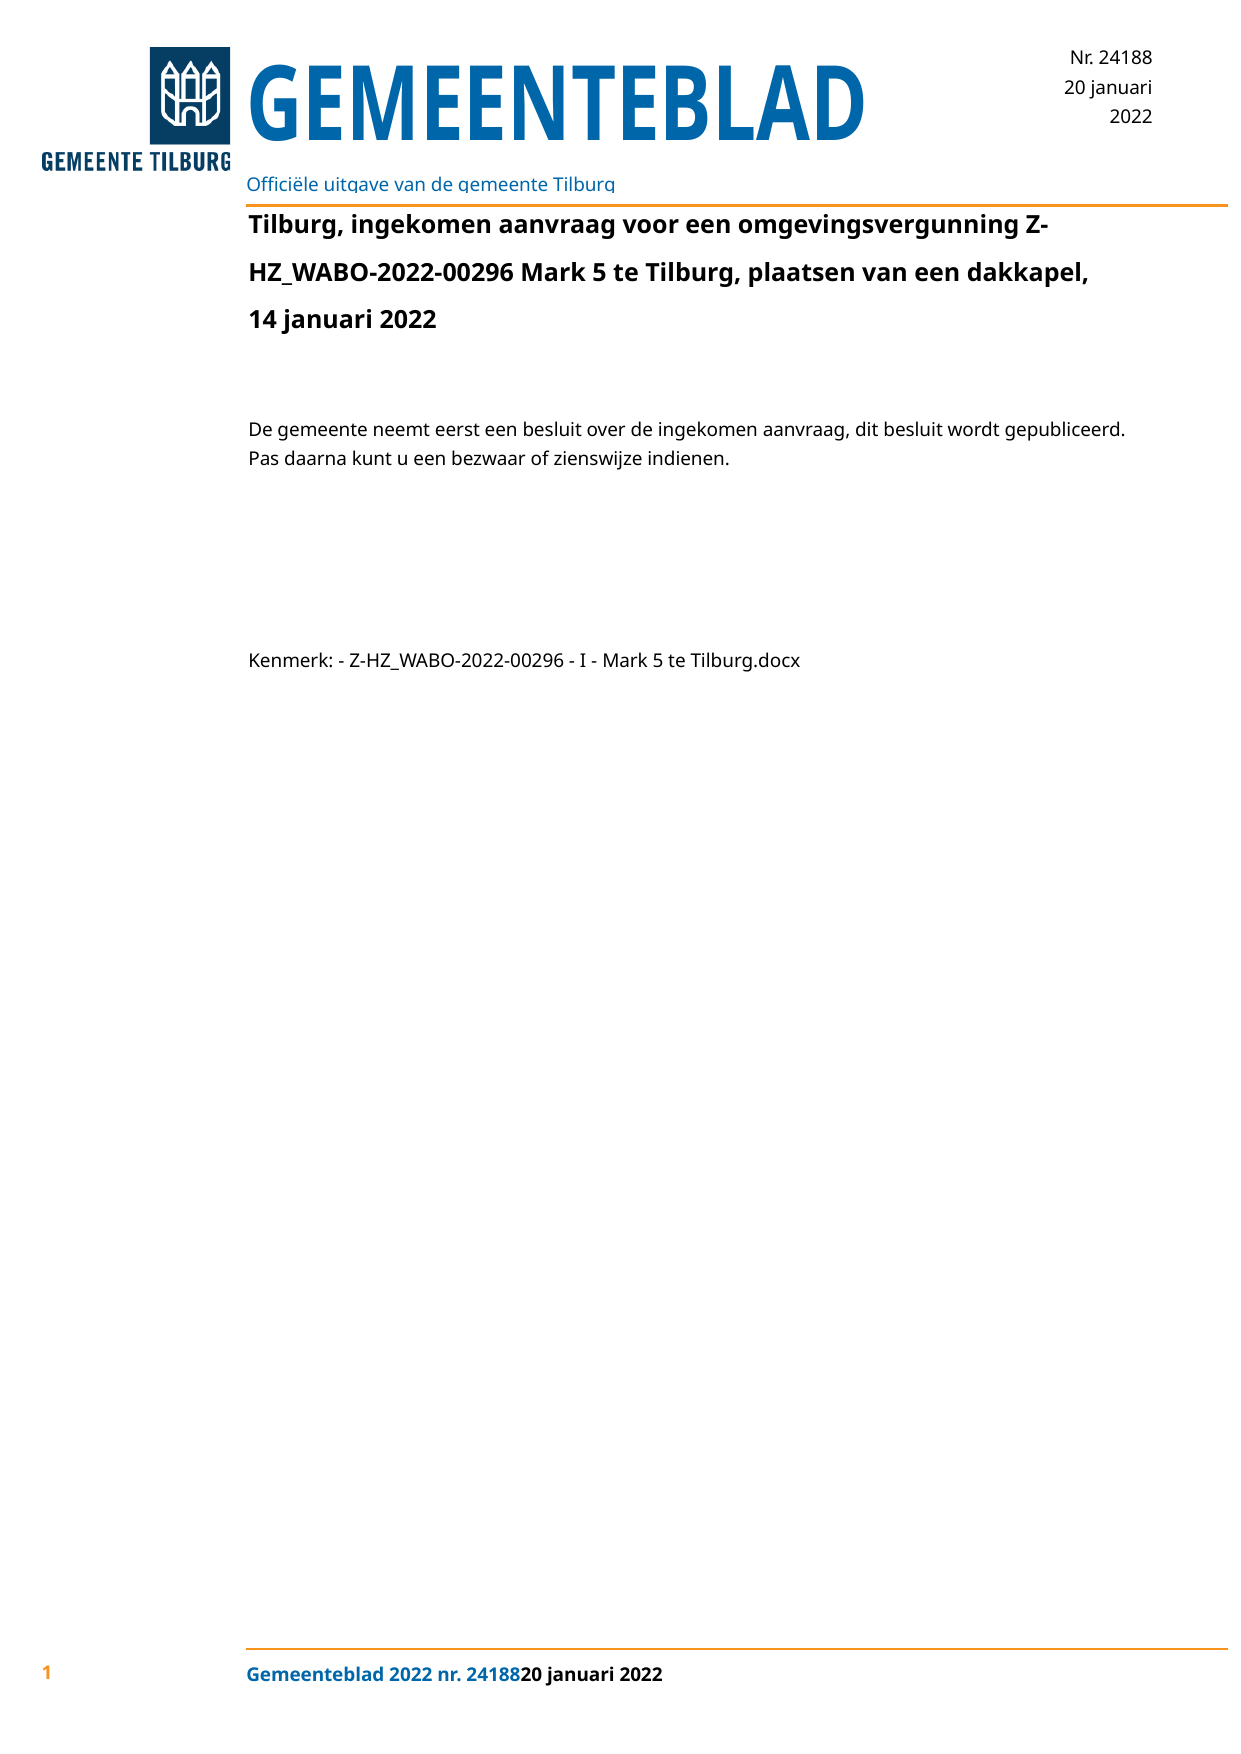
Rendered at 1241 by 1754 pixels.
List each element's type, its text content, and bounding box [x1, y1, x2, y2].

picture [41, 47, 231, 172]
text Tilburg, ingekomen aanvraag voor een omgevingsvergunning Z-HZ_WABO-2022-00296 Mark 5 te Tilburg, plaatsen van een dakkapel, 14 januari 2022 [248, 207, 1152, 336]
text De gemeente neemt eerst een besluit over de ingekomen aanvraag, dit besluit wordt gepubliceerd. Pas daarna kunt u een bezwaar of zienswijze indienen. [248, 416, 1152, 471]
text Kenmerk: - Z-HZ_WABO-2022-00296 - I - Mark 5 te Tilburg.docx [248, 647, 1152, 673]
